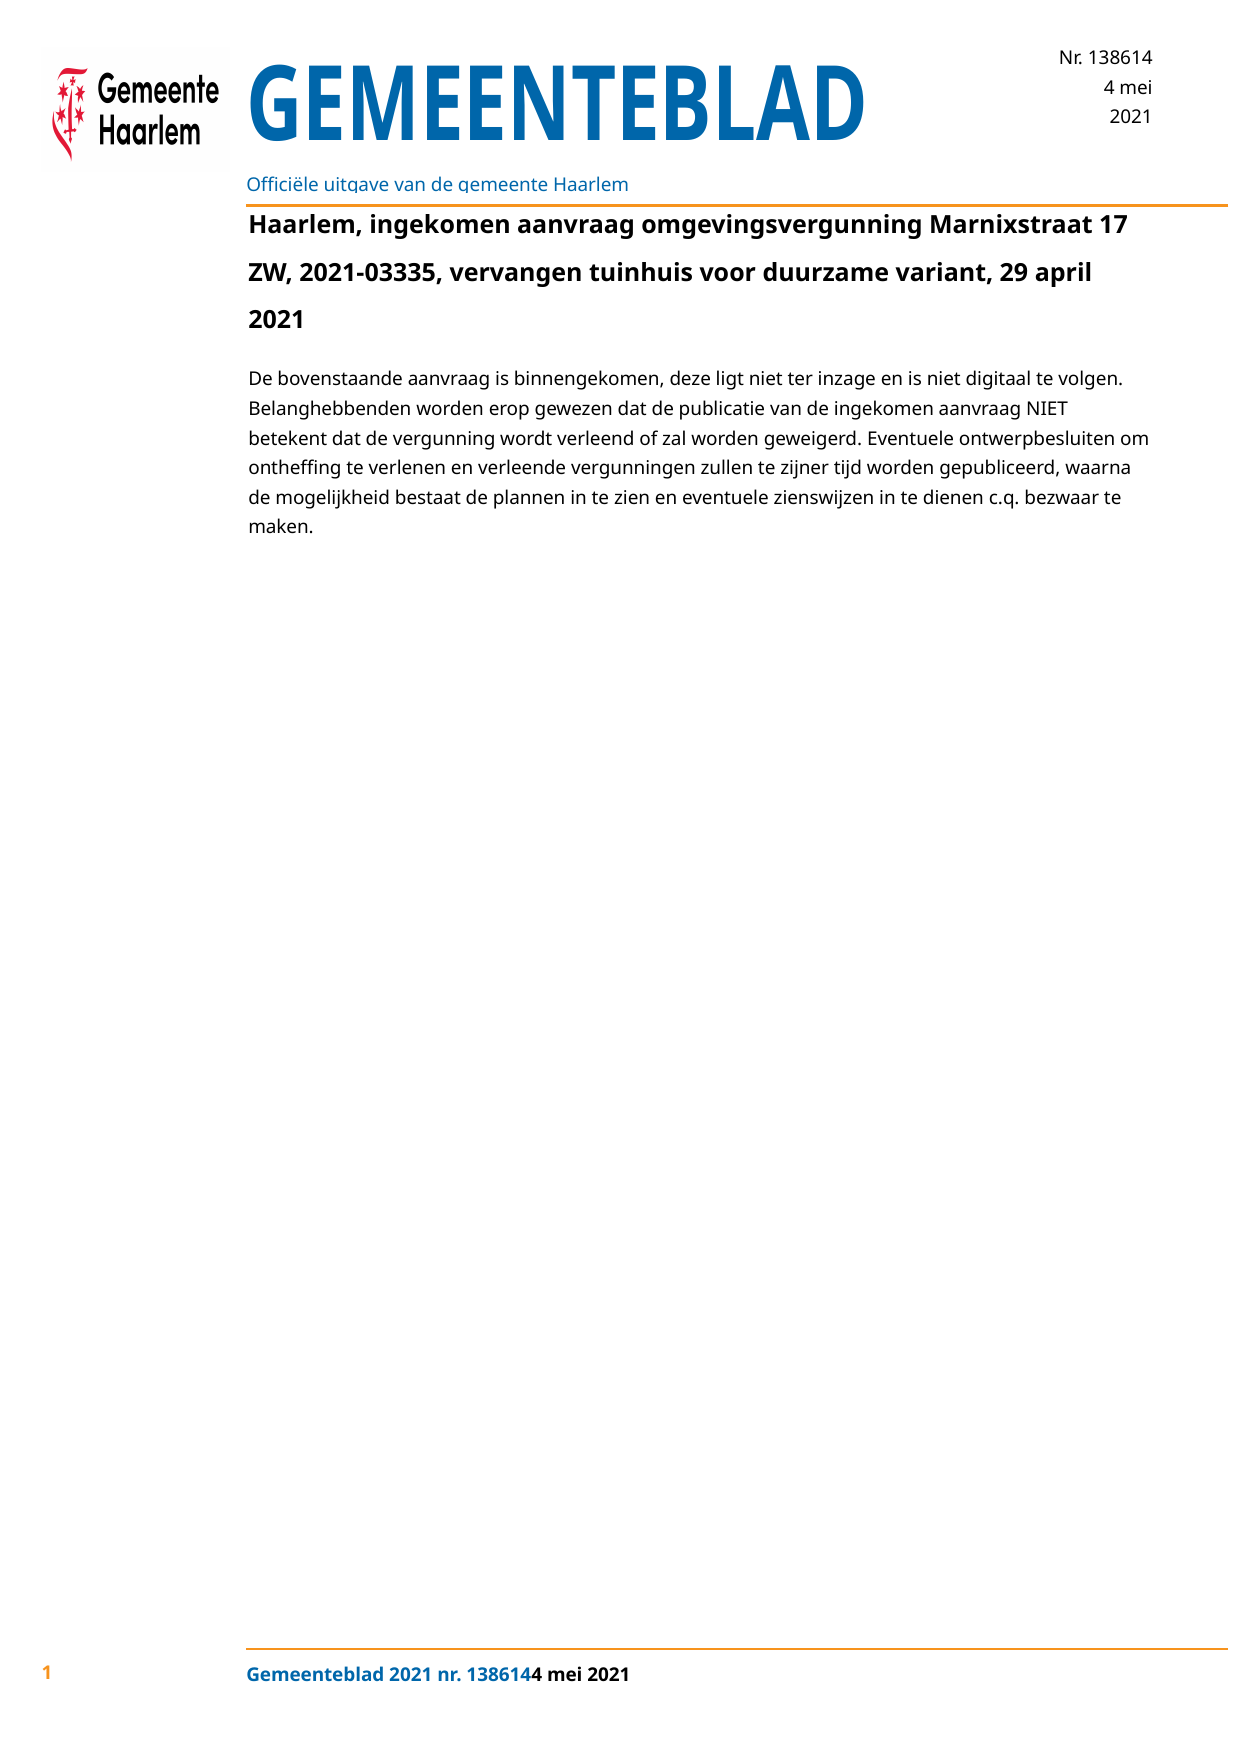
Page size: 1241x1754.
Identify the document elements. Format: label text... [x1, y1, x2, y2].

picture [41, 47, 231, 172]
text Haarlem, ingekomen aanvraag omgevingsvergunning Marnixstraat 17 ZW, 2021-03335, vervangen tuinhuis voor duurzame variant, 29 april 2021 [248, 207, 1152, 336]
text De bovenstaande aanvraag is binnengekomen, deze ligt niet ter inzage en is niet digitaal te volgen. Belanghebbenden worden erop gewezen dat de publicatie van de ingekomen aanvraag NIET betekent dat de vergunning wordt verleend of zal worden geweigerd. Eventuele ontwerpbesluiten om ontheffing te verlenen en verleende vergunningen zullen te zijner tijd worden gepubliceerd, waarna de mogelijkheid bestaat de plannen in te zien en eventuele zienswijzen in te dienen c.q. bezwaar te maken. [248, 366, 1152, 539]
